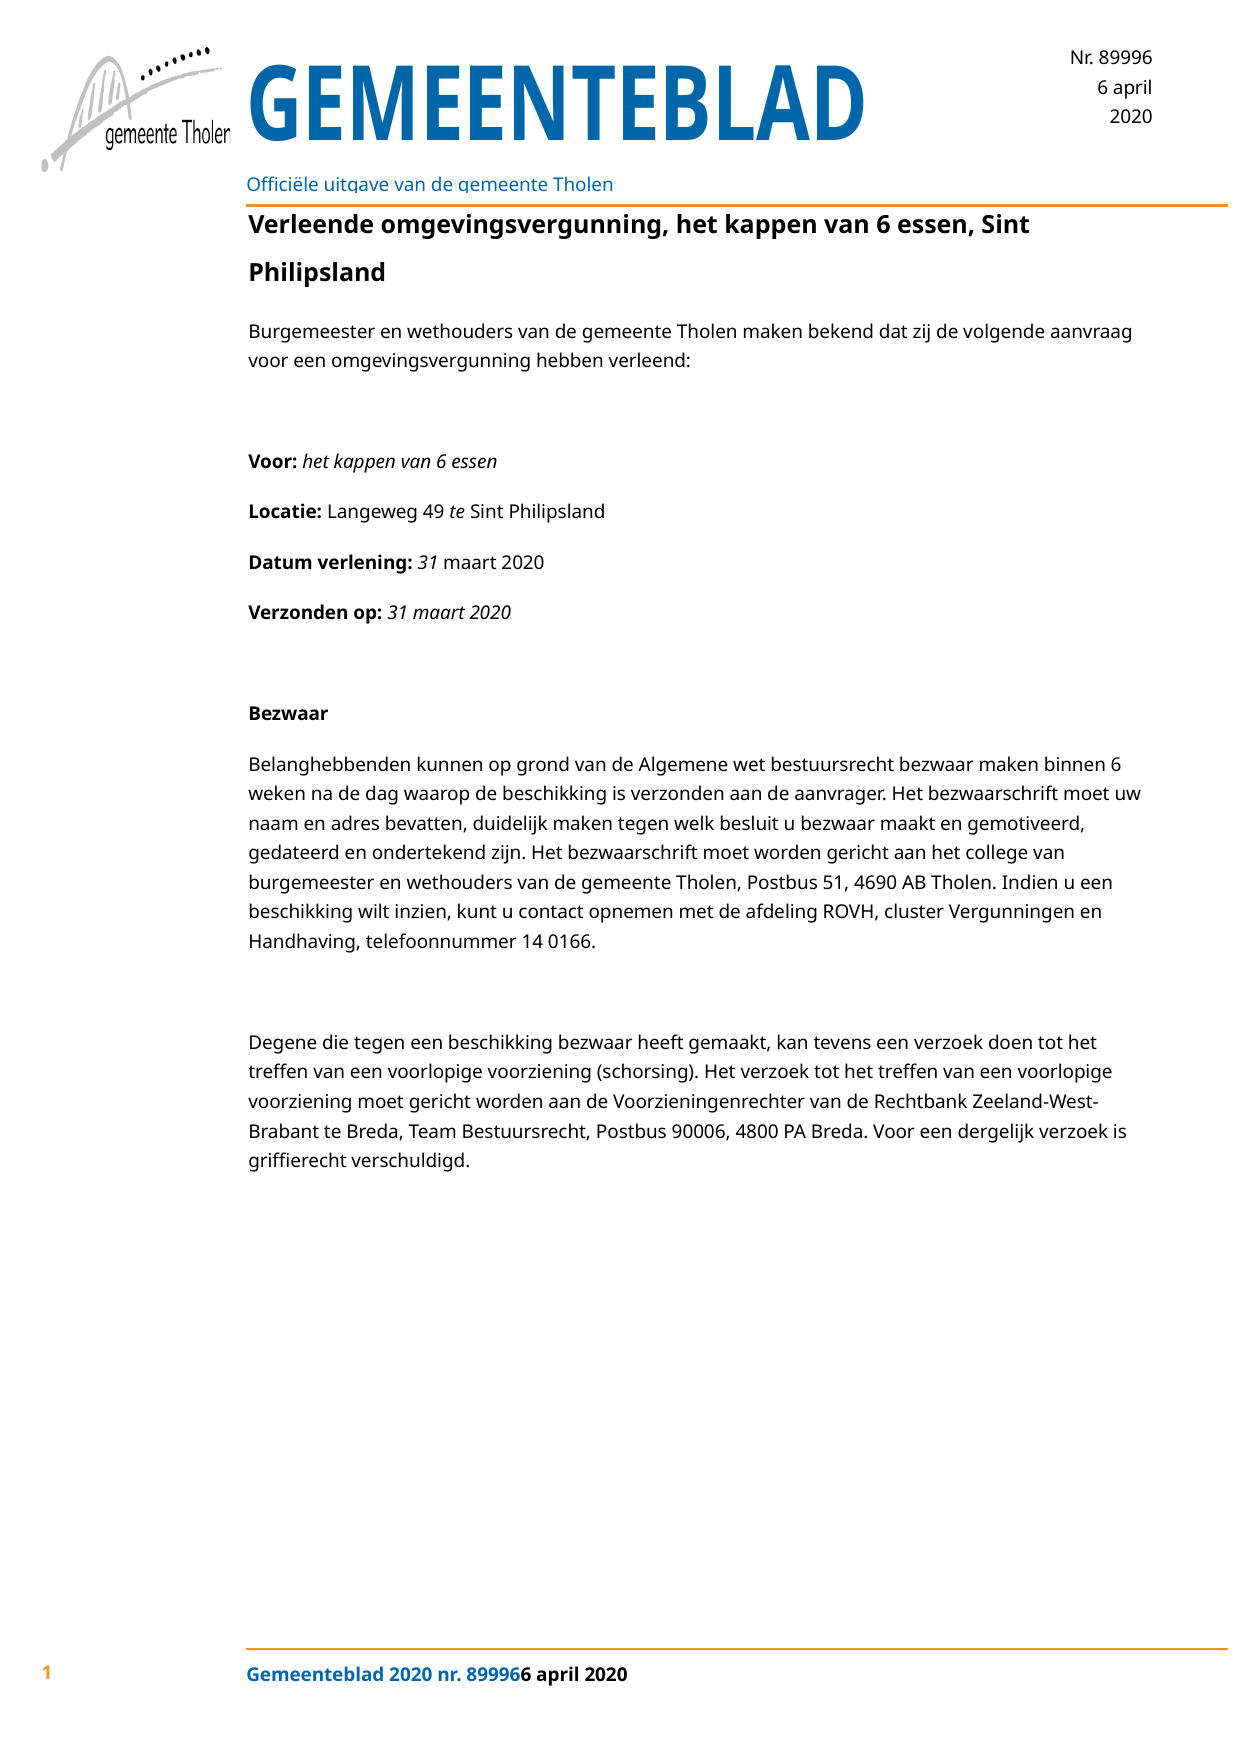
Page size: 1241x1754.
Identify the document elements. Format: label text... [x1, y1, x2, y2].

text Locatie: Langeweg 49 te Sint Philipsland [248, 499, 1152, 524]
text Bezwaar [248, 700, 1152, 726]
text Datum verlening: 31 maart 2020 [248, 549, 1152, 575]
text Belanghebbenden kunnen op grond van de Algemene wet bestuursrecht bezwaar maken binnen 6 weken na de dag waarop de beschikking is verzonden aan de aanvrager. Het bezwaarschrift moet uw naam en adres bevatten, duidelijk maken tegen welk besluit u bezwaar maakt en gemotiveerd, gedateerd en ondertekend zijn. Het bezwaarschrift moet worden gericht aan het college van burgemeester en wethouders van de gemeente Tholen, Postbus 51, 4690 AB Tholen. Indien u een beschikking wilt inzien, kunt u contact opnemen met de afdeling ROVH, cluster Vergunningen en Handhaving, telefoonnummer 14 0166. [248, 751, 1152, 954]
text Voor: het kappen van 6 essen [248, 448, 1152, 474]
text Verzonden op: 31 maart 2020 [248, 599, 1152, 625]
text Burgemeester en wethouders van de gemeente Tholen maken bekend dat zij de volgende aanvraag voor een omgevingsvergunning hebben verleend: [248, 318, 1152, 373]
text Degene die tegen een beschikking bezwaar heeft gemaakt, kan tevens een verzoek doen tot het treffen van een voorlopige voorziening (schorsing). Het verzoek tot het treffen van een voorlopige voorziening moet gericht worden aan de Voorzieningenrechter van de Rechtbank Zeeland-West-Brabant te Breda, Team Bestuursrecht, Postbus 90006, 4800 PA Breda. Voor een dergelijk verzoek is griffierecht verschuldigd. [248, 1029, 1152, 1173]
text Verleende omgevingsvergunning, het kappen van 6 essen, Sint Philipsland [248, 207, 1152, 288]
picture [41, 47, 231, 172]
